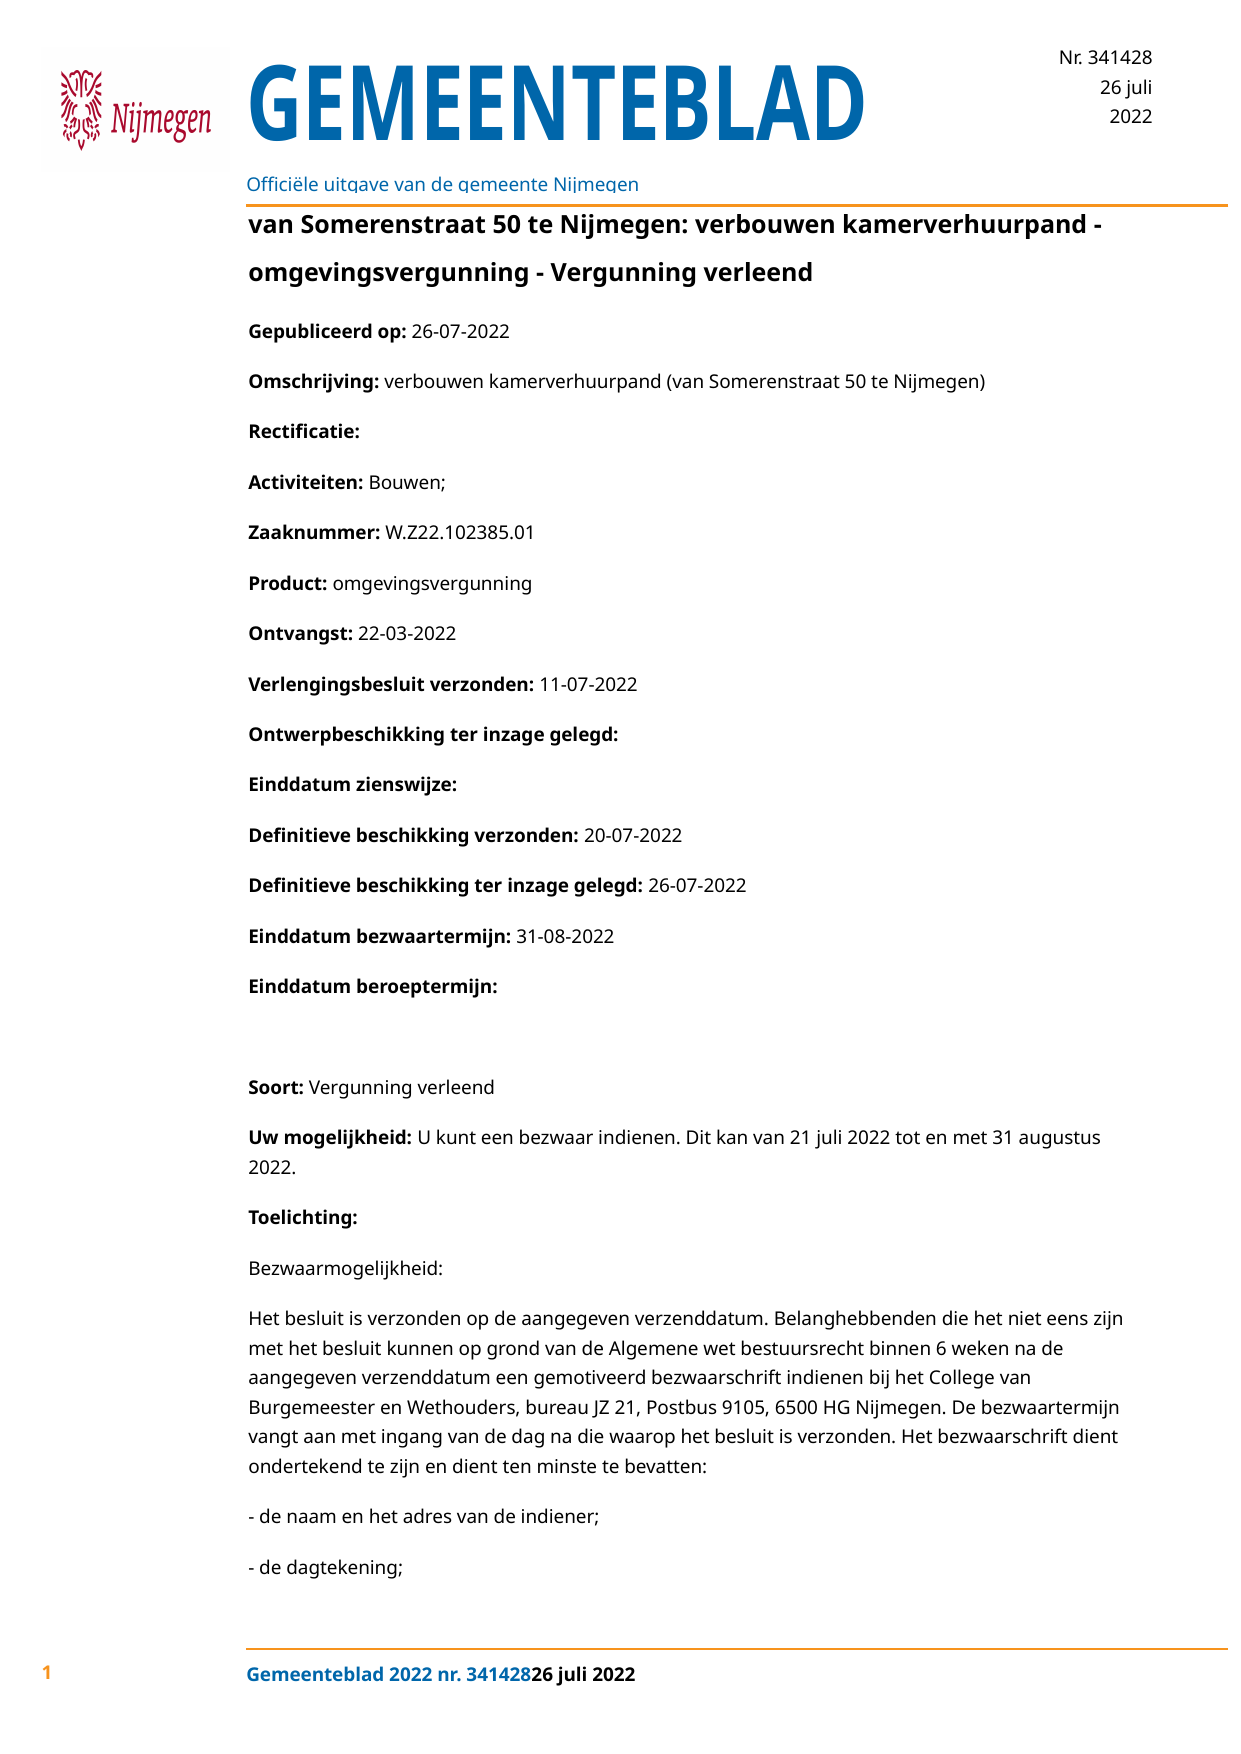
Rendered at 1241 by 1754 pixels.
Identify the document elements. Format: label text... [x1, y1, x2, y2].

text Bezwaarmogelijkheid: [248, 1255, 1152, 1281]
text Rectificatie: [248, 419, 1152, 444]
picture [41, 47, 231, 172]
text van Somerenstraat 50 te Nijmegen: verbouwen kamerverhuurpand - omgevingsvergunning - Vergunning verleend [248, 207, 1152, 288]
text Uw mogelijkheid: U kunt een bezwaar indienen. Dit kan van 21 juli 2022 tot en met 31 augustus 2022. [248, 1124, 1152, 1180]
text Ontwerpbeschikking ter inzage gelegd: [248, 721, 1152, 747]
text Soort: Vergunning verleend [248, 1074, 1152, 1100]
text Toelichting: [248, 1204, 1152, 1230]
text - de dagtekening; [248, 1554, 1152, 1580]
text Einddatum beroeptermijn: [248, 973, 1152, 999]
text Gepubliceerd op: 26-07-2022 [248, 318, 1152, 344]
text Zaaknummer: W.Z22.102385.01 [248, 519, 1152, 545]
text Product: omgevingsvergunning [248, 570, 1152, 596]
text Einddatum bezwaartermijn: 31-08-2022 [248, 923, 1152, 949]
text Ontvangst: 22-03-2022 [248, 620, 1152, 646]
text Het besluit is verzonden op de aangegeven verzenddatum. Belanghebbenden die het niet eens zijn met het besluit kunnen op grond van de Algemene wet bestuursrecht binnen 6 weken na de aangegeven verzenddatum een gemotiveerd bezwaarschrift indienen bij het College van Burgemeester en Wethouders, bureau JZ 21, Postbus 9105, 6500 HG Nijmegen. De bezwaartermijn vangt aan met ingang van de dag na die waarop het besluit is verzonden. Het bezwaarschrift dient ondertekend te zijn en dient ten minste te bevatten: [248, 1305, 1152, 1479]
text - de naam en het adres van de indiener; [248, 1504, 1152, 1529]
text Omschrijving: verbouwen kamerverhuurpand (van Somerenstraat 50 te Nijmegen) [248, 368, 1152, 394]
text Definitieve beschikking verzonden: 20-07-2022 [248, 822, 1152, 848]
text Verlengingsbesluit verzonden: 11-07-2022 [248, 671, 1152, 697]
text Activiteiten: Bouwen; [248, 469, 1152, 495]
text Definitieve beschikking ter inzage gelegd: 26-07-2022 [248, 872, 1152, 898]
text Einddatum zienswijze: [248, 772, 1152, 797]
